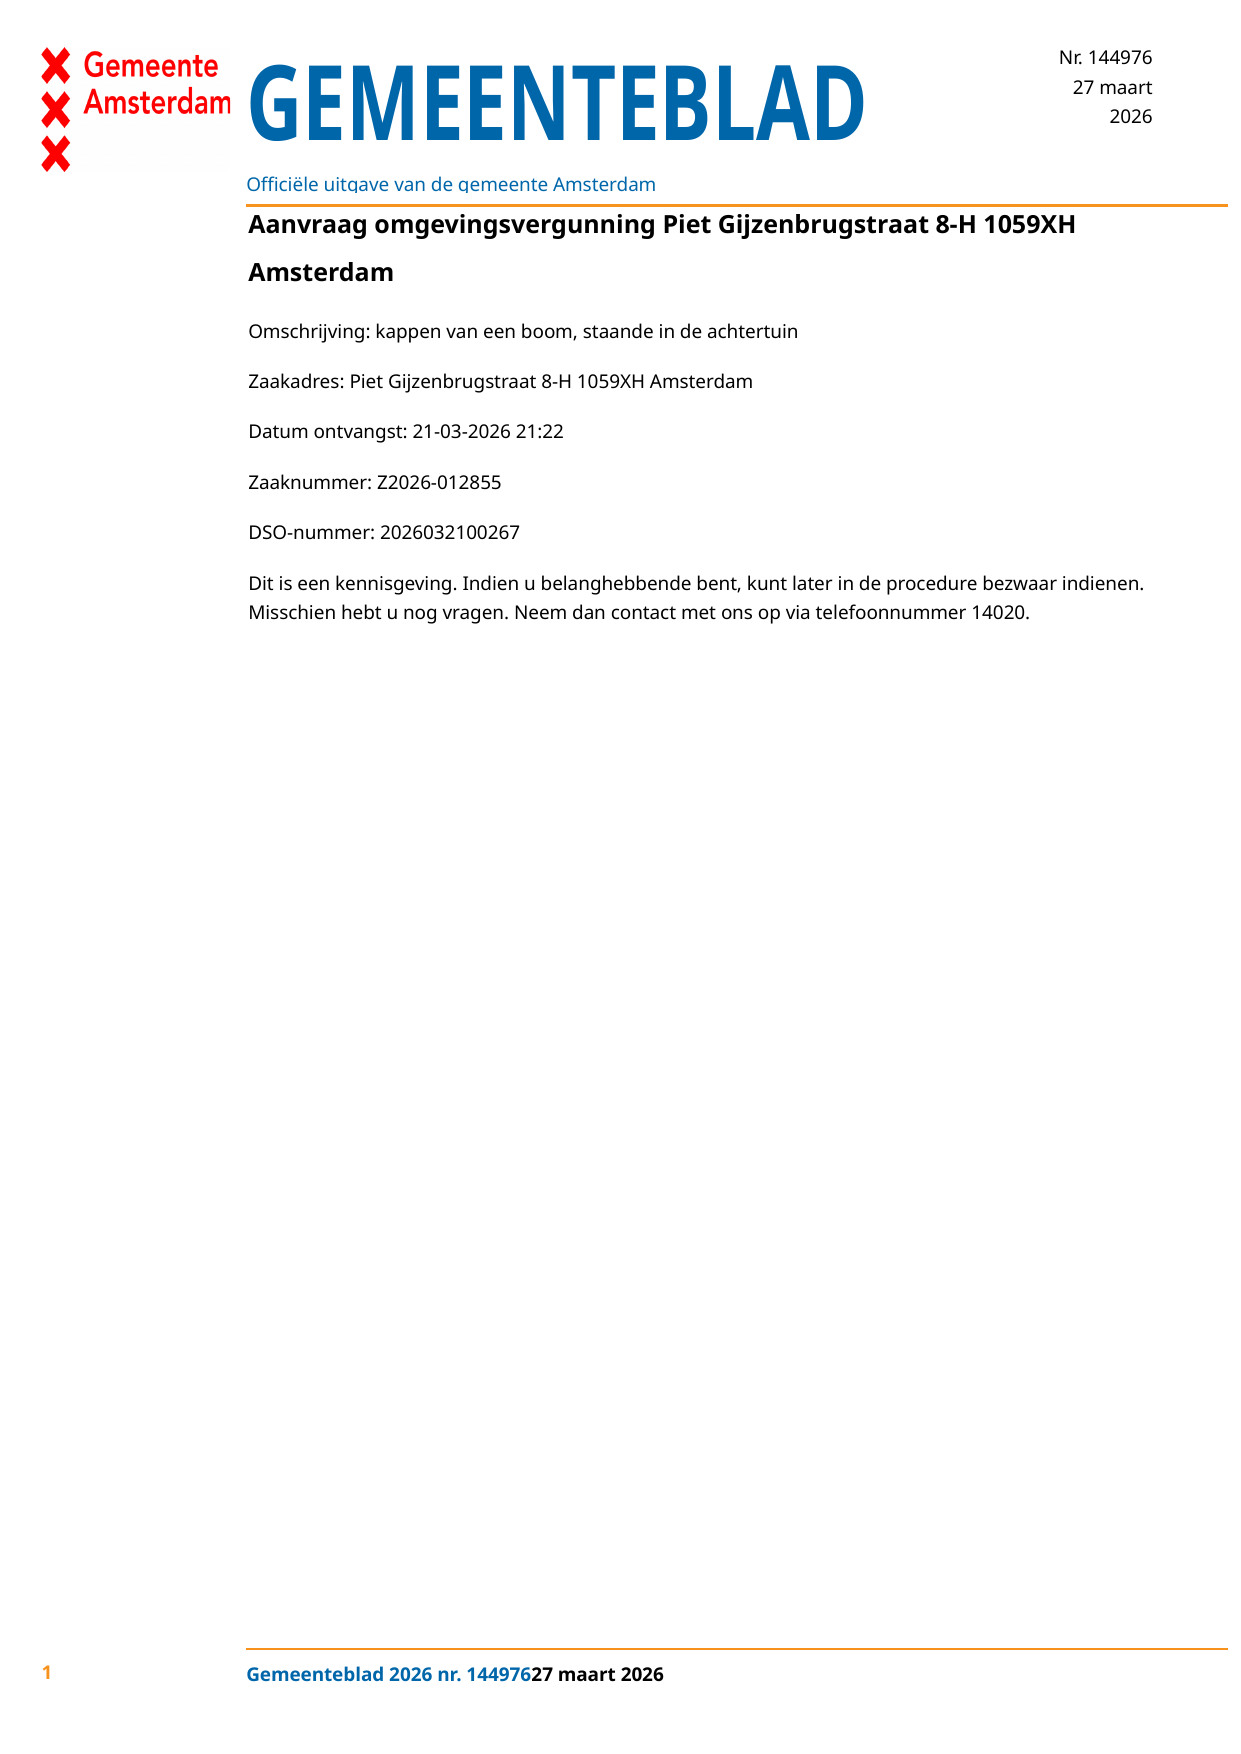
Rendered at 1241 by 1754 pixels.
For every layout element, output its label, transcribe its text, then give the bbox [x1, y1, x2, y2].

text DSO-nummer: 2026032100267 [248, 519, 1152, 545]
text Datum ontvangst: 21-03-2026 21:22 [248, 419, 1152, 444]
text Zaaknummer: Z2026-012855 [248, 469, 1152, 495]
text Zaakadres: Piet Gijzenbrugstraat 8-H 1059XH Amsterdam [248, 368, 1152, 394]
text Aanvraag omgevingsvergunning Piet Gijzenbrugstraat 8-H 1059XH Amsterdam [248, 207, 1152, 288]
text Dit is een kennisgeving. Indien u belanghebbende bent, kunt later in de procedure bezwaar indienen. Misschien hebt u nog vragen. Neem dan contact met ons op via telefoonnummer 14020. [248, 570, 1152, 625]
text Omschrijving: kappen van een boom, staande in de achtertuin [248, 318, 1152, 344]
picture [41, 47, 231, 172]
